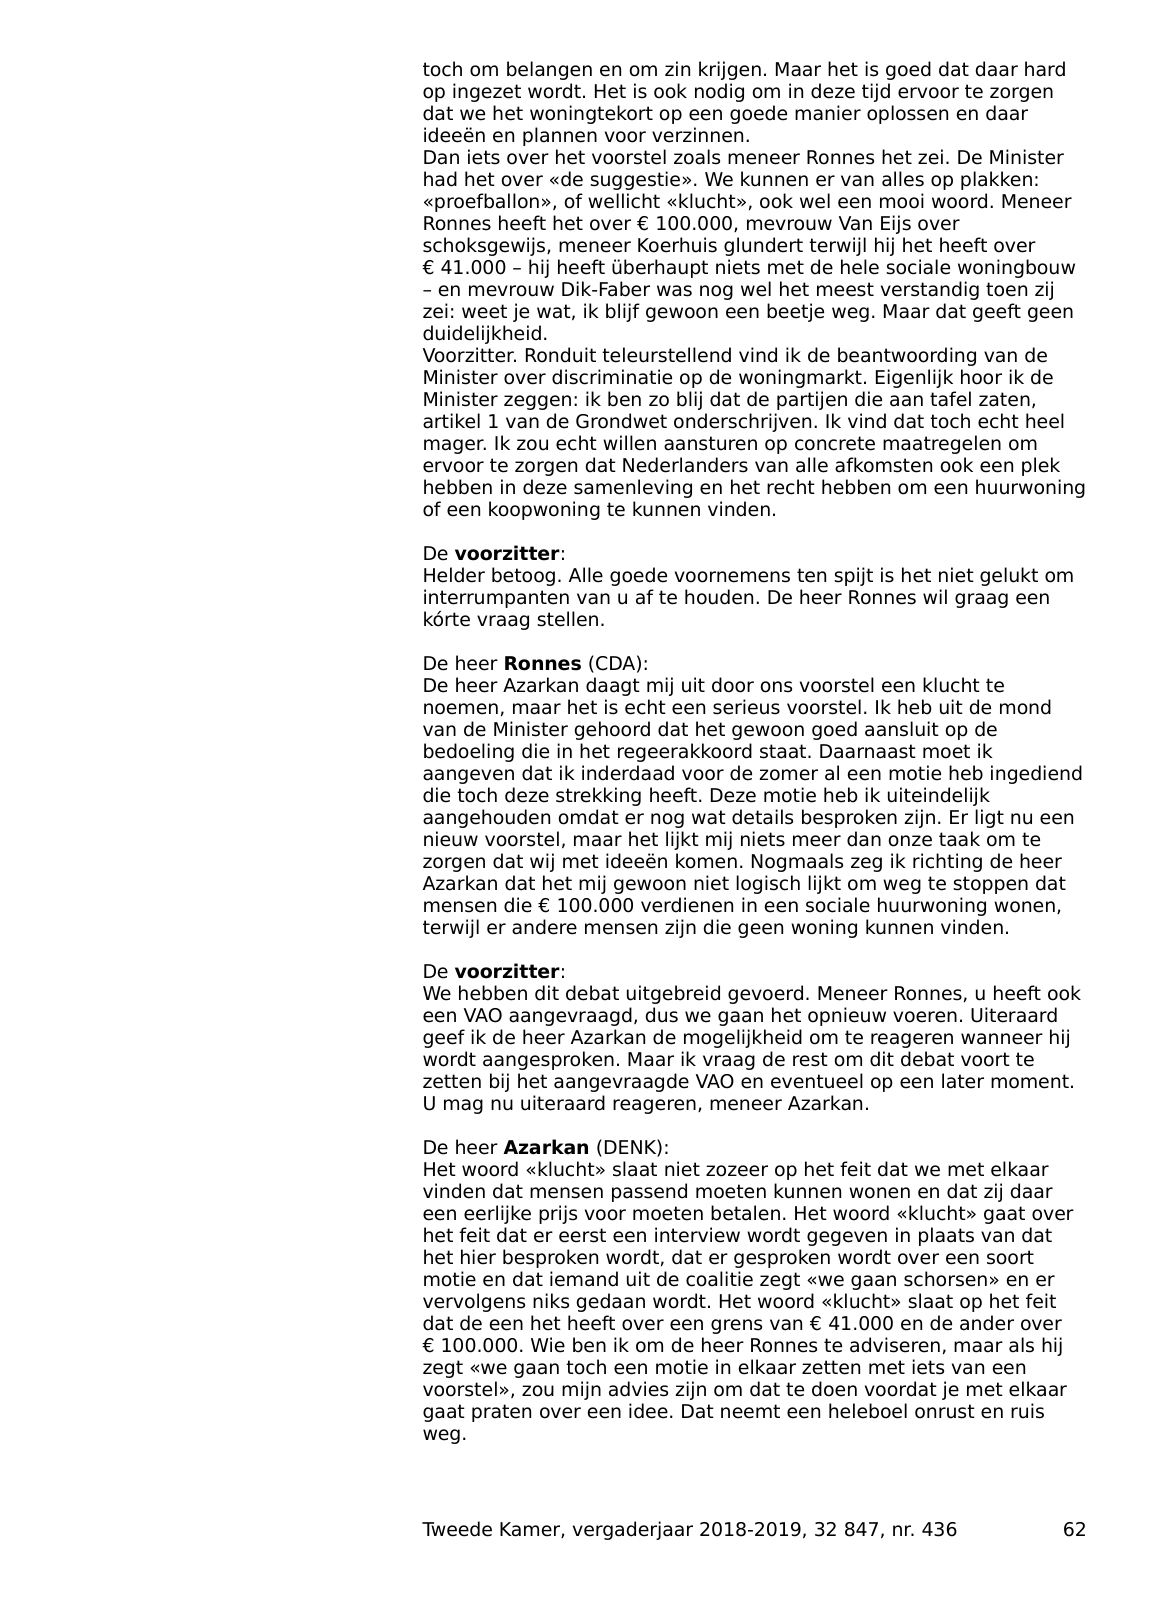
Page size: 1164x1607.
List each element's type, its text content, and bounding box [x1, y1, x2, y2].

text Helder betoog. Alle goede voornemens ten spijt is het niet gelukt om interrumpanten van u af te houden. De heer Ronnes wil graag een kórte vraag stellen. [422, 565, 1087, 631]
text toch om belangen en om zin krijgen. Maar het is goed dat daar hard op ingezet wordt. Het is ook nodig om in deze tijd ervoor te zorgen dat we het woningtekort op een goede manier oplossen en daar ideeën en plannen voor verzinnen. [422, 59, 1087, 147]
text De heer Azarkan (DENK): [422, 1137, 1087, 1159]
text De voorzitter: [422, 961, 1087, 983]
text De heer Azarkan daagt mij uit door ons voorstel een klucht te noemen, maar het is echt een serieus voorstel. Ik heb uit de mond van de Minister gehoord dat het gewoon goed aansluit op de bedoeling die in het regeerakkoord staat. Daarnaast moet ik aangeven dat ik inderdaad voor de zomer al een motie heb ingediend die toch deze strekking heeft. Deze motie heb ik uiteindelijk aangehouden omdat er nog wat details besproken zijn. Er ligt nu een nieuw voorstel, maar het lijkt mij niets meer dan onze taak om te zorgen dat wij met ideeën komen. Nogmaals zeg ik richting de heer Azarkan dat het mij gewoon niet logisch lijkt om weg te stoppen dat mensen die € 100.000 verdienen in een sociale huurwoning wonen, terwijl er andere mensen zijn die geen woning kunnen vinden. [422, 675, 1087, 939]
text Voorzitter. Ronduit teleurstellend vind ik de beantwoording van de Minister over discriminatie op de woningmarkt. Eigenlijk hoor ik de Minister zeggen: ik ben zo blij dat de partijen die aan tafel zaten, artikel 1 van de Grondwet onderschrijven. Ik vind dat toch echt heel mager. Ik zou echt willen aansturen op concrete maatregelen om ervoor te zorgen dat Nederlanders van alle afkomsten ook een plek hebben in deze samenleving en het recht hebben om een huurwoning of een koopwoning te kunnen vinden. [422, 345, 1087, 521]
text Dan iets over het voorstel zoals meneer Ronnes het zei. De Minister had het over «de suggestie». We kunnen er van alles op plakken: «proefballon», of wellicht «klucht», ook wel een mooi woord. Meneer Ronnes heeft het over € 100.000, mevrouw Van Eijs over schoksgewijs, meneer Koerhuis glundert terwijl hij het heeft over € 41.000 – hij heeft überhaupt niets met de hele sociale woningbouw – en mevrouw Dik-Faber was nog wel het meest verstandig toen zij zei: weet je wat, ik blijf gewoon een beetje weg. Maar dat geeft geen duidelijkheid. [422, 147, 1087, 345]
text Het woord «klucht» slaat niet zozeer op het feit dat we met elkaar vinden dat mensen passend moeten kunnen wonen en dat zij daar een eerlijke prijs voor moeten betalen. Het woord «klucht» gaat over het feit dat er eerst een interview wordt gegeven in plaats van dat het hier besproken wordt, dat er gesproken wordt over een soort motie en dat iemand uit de coalitie zegt «we gaan schorsen» en er vervolgens niks gedaan wordt. Het woord «klucht» slaat op het feit dat de een het heeft over een grens van € 41.000 en de ander over € 100.000. Wie ben ik om de heer Ronnes te adviseren, maar als hij zegt «we gaan toch een motie in elkaar zetten met iets van een voorstel», zou mijn advies zijn om dat te doen voordat je met elkaar gaat praten over een idee. Dat neemt een heleboel onrust en ruis weg. [422, 1159, 1087, 1444]
text De heer Ronnes (CDA): [422, 653, 1087, 675]
text De voorzitter: [422, 543, 1087, 565]
text We hebben dit debat uitgebreid gevoerd. Meneer Ronnes, u heeft ook een VAO aangevraagd, dus we gaan het opnieuw voeren. Uiteraard geef ik de heer Azarkan de mogelijkheid om te reageren wanneer hij wordt aangesproken. Maar ik vraag de rest om dit debat voort te zetten bij het aangevraagde VAO en eventueel op een later moment. U mag nu uiteraard reageren, meneer Azarkan. [422, 983, 1087, 1115]
